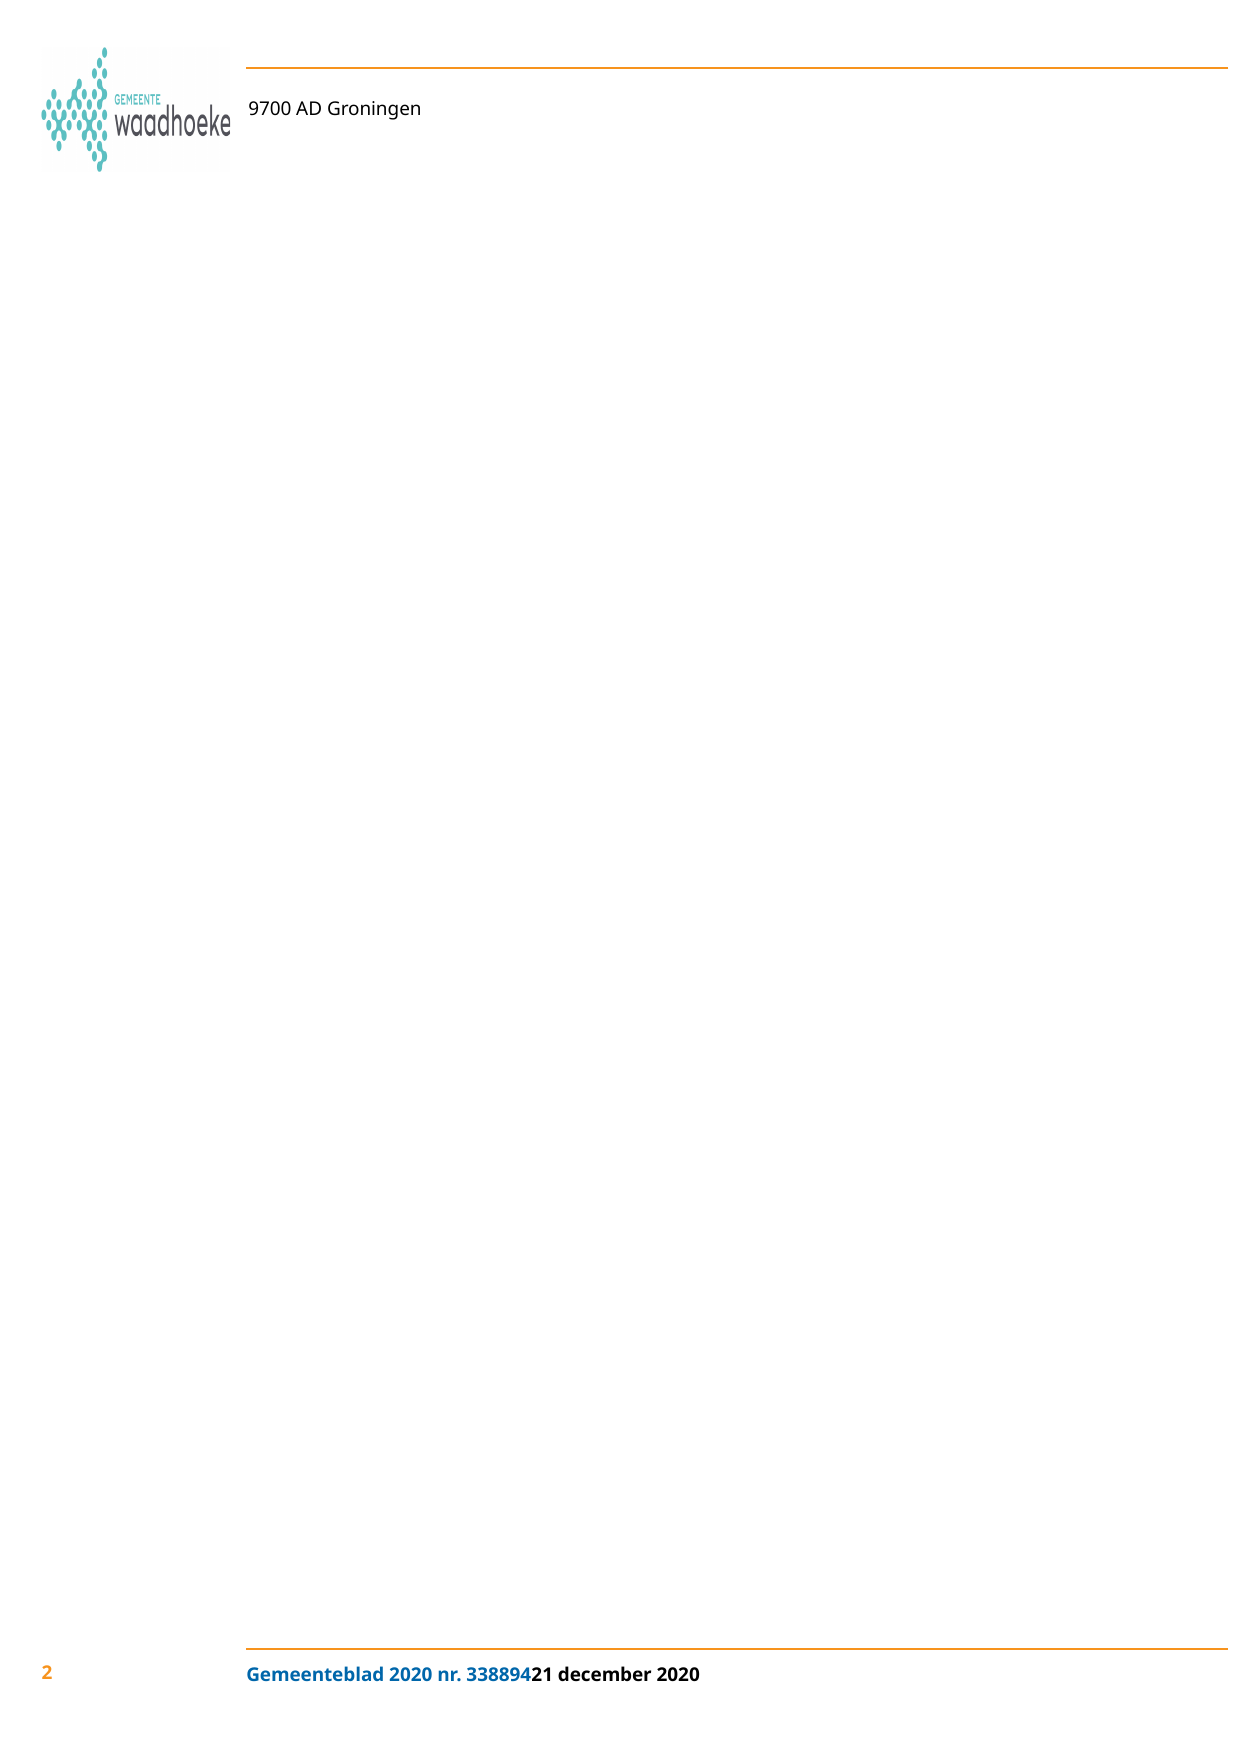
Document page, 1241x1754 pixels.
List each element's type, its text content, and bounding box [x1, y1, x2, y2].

picture [41, 47, 231, 172]
text 9700 AD Groningen [248, 95, 1152, 121]
